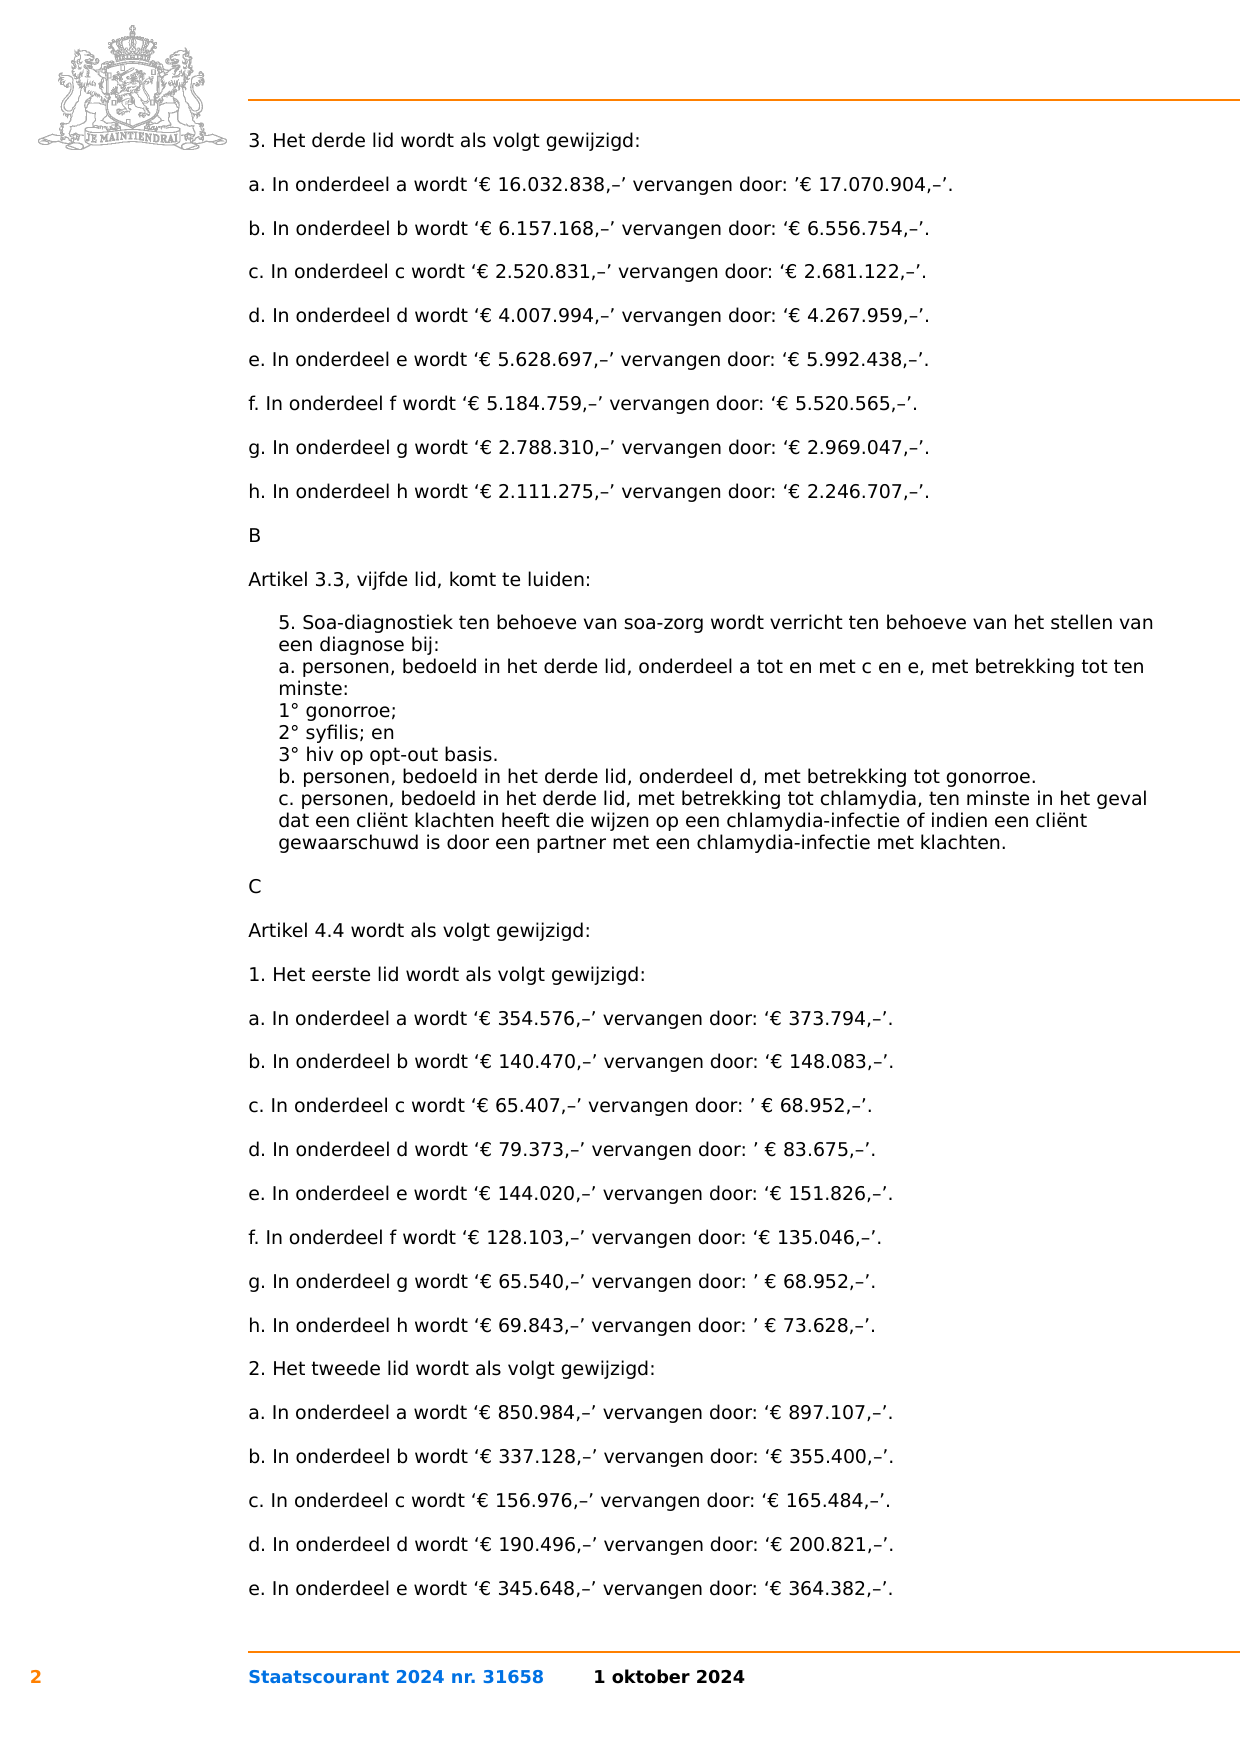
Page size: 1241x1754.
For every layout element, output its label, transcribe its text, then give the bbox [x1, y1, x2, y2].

text a. personen, bedoeld in het derde lid, onderdeel a tot en met c en e, met betrekking tot ten minste: [278, 656, 1163, 700]
text b. personen, bedoeld in het derde lid, onderdeel d, met betrekking tot gonorroe. [278, 766, 1163, 788]
text b. In onderdeel b wordt ‘€ 337.128,–’ vervangen door: ‘€ 355.400,–’. [248, 1446, 1163, 1468]
text Artikel 3.3, vijfde lid, komt te luiden: [248, 568, 1163, 590]
text d. In onderdeel d wordt ‘€ 190.496,–’ vervangen door: ‘€ 200.821,–’. [248, 1534, 1163, 1556]
text c. In onderdeel c wordt ‘€ 2.520.831,–’ vervangen door: ‘€ 2.681.122,–’. [248, 261, 1163, 283]
text C [248, 876, 1163, 898]
text 1° gonorroe; [278, 700, 1163, 722]
text f. In onderdeel f wordt ‘€ 5.184.759,–’ vervangen door: ‘€ 5.520.565,–’. [248, 393, 1163, 415]
text g. In onderdeel g wordt ‘€ 2.788.310,–’ vervangen door: ‘€ 2.969.047,–’. [248, 437, 1163, 459]
text 2. Het tweede lid wordt als volgt gewijzigd: [248, 1358, 1163, 1380]
text b. In onderdeel b wordt ‘€ 6.157.168,–’ vervangen door: ‘€ 6.556.754,–’. [248, 218, 1163, 239]
text a. In onderdeel a wordt ‘€ 850.984,–’ vervangen door: ‘€ 897.107,–’. [248, 1402, 1163, 1424]
text a. In onderdeel a wordt ‘€ 354.576,–’ vervangen door: ‘€ 373.794,–’. [248, 1007, 1163, 1029]
text e. In onderdeel e wordt ‘€ 345.648,–’ vervangen door: ‘€ 364.382,–’. [248, 1578, 1163, 1599]
text b. In onderdeel b wordt ‘€ 140.470,–’ vervangen door: ‘€ 148.083,–’. [248, 1051, 1163, 1073]
picture [38, 25, 227, 150]
text g. In onderdeel g wordt ‘€ 65.540,–’ vervangen door: ’ € 68.952,–’. [248, 1271, 1163, 1293]
text h. In onderdeel h wordt ‘€ 2.111.275,–’ vervangen door: ‘€ 2.246.707,–’. [248, 481, 1163, 503]
text Artikel 4.4 wordt als volgt gewijzigd: [248, 920, 1163, 942]
text d. In onderdeel d wordt ‘€ 4.007.994,–’ vervangen door: ‘€ 4.267.959,–’. [248, 305, 1163, 327]
text h. In onderdeel h wordt ‘€ 69.843,–’ vervangen door: ’ € 73.628,–’. [248, 1314, 1163, 1336]
text c. personen, bedoeld in het derde lid, met betrekking tot chlamydia, ten minste in het geval dat een cliënt klachten heeft die wijzen op een chlamydia-infectie of indien een cliënt gewaarschuwd is door een partner met een chlamydia-infectie met klachten. [278, 788, 1163, 854]
text c. In onderdeel c wordt ‘€ 156.976,–’ vervangen door: ‘€ 165.484,–’. [248, 1490, 1163, 1512]
text 3. Het derde lid wordt als volgt gewijzigd: [248, 130, 1163, 152]
text B [248, 524, 1163, 547]
text 3° hiv op opt-out basis. [278, 744, 1163, 766]
text 1. Het eerste lid wordt als volgt gewijzigd: [248, 964, 1163, 986]
text e. In onderdeel e wordt ‘€ 5.628.697,–’ vervangen door: ‘€ 5.992.438,–’. [248, 349, 1163, 371]
text f. In onderdeel f wordt ‘€ 128.103,–’ vervangen door: ‘€ 135.046,–’. [248, 1227, 1163, 1249]
text 5. Soa-diagnostiek ten behoeve van soa-zorg wordt verricht ten behoeve van het stellen van een diagnose bij: [278, 612, 1163, 656]
text e. In onderdeel e wordt ‘€ 144.020,–’ vervangen door: ‘€ 151.826,–’. [248, 1183, 1163, 1205]
text d. In onderdeel d wordt ‘€ 79.373,–’ vervangen door: ’ € 83.675,–’. [248, 1139, 1163, 1161]
text c. In onderdeel c wordt ‘€ 65.407,–’ vervangen door: ’ € 68.952,–’. [248, 1095, 1163, 1117]
text 2° syfilis; en [278, 722, 1163, 744]
text a. In onderdeel a wordt ‘€ 16.032.838,–’ vervangen door: ’€ 17.070.904,–’. [248, 174, 1163, 196]
